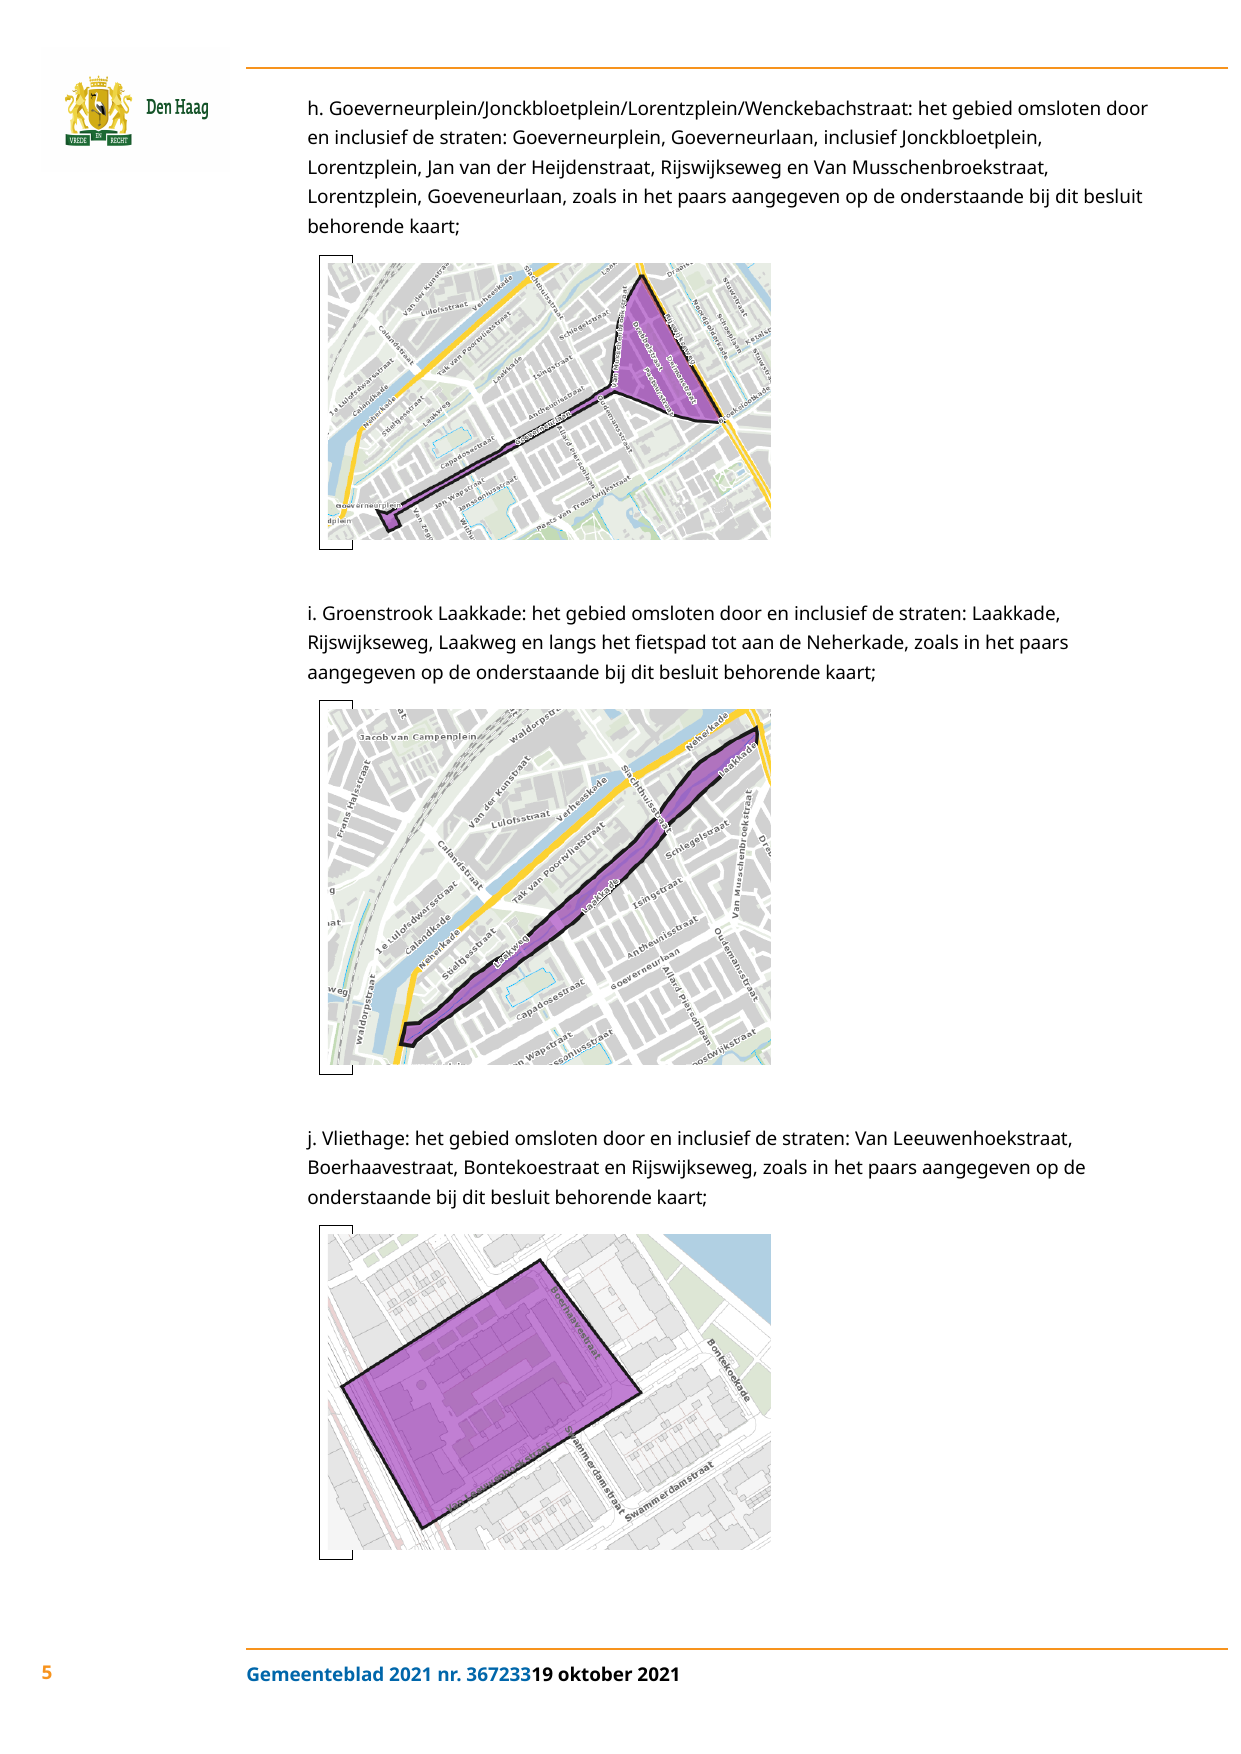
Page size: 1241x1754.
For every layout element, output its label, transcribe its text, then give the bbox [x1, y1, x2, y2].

picture [327, 709, 771, 1065]
list i. Groenstrook Laakkade: het gebied omsloten door en inclusief de straten: Laakkade, Rijswijkseweg, Laakweg en langs het fietspad tot aan de Neherkade, zoals in het paars aangegeven op de onderstaande bij dit besluit behorende kaart; [248, 600, 1152, 685]
picture [41, 47, 231, 172]
list j. Vliethage: het gebied omsloten door en inclusief de straten: Van Leeuwenhoekstraat, Boerhaavestraat, Bontekoestraat en Rijswijkseweg, zoals in het paars aangegeven op de onderstaande bij dit besluit behorende kaart; [248, 1125, 1152, 1210]
picture [327, 1234, 771, 1550]
picture [327, 263, 771, 540]
list h. Goeverneurplein/Jonckbloetplein/Lorentzplein/Wenckebachstraat: het gebied omsloten door en inclusief de straten: Goeverneurplein, Goeverneurlaan, inclusief Jonckbloetplein, Lorentzplein, Jan van der Heijdenstraat, Rijswijkseweg en Van Musschenbroekstraat, Lorentzplein, Goeveneurlaan, zoals in het paars aangegeven op de onderstaande bij dit besluit behorende kaart; [248, 95, 1152, 239]
